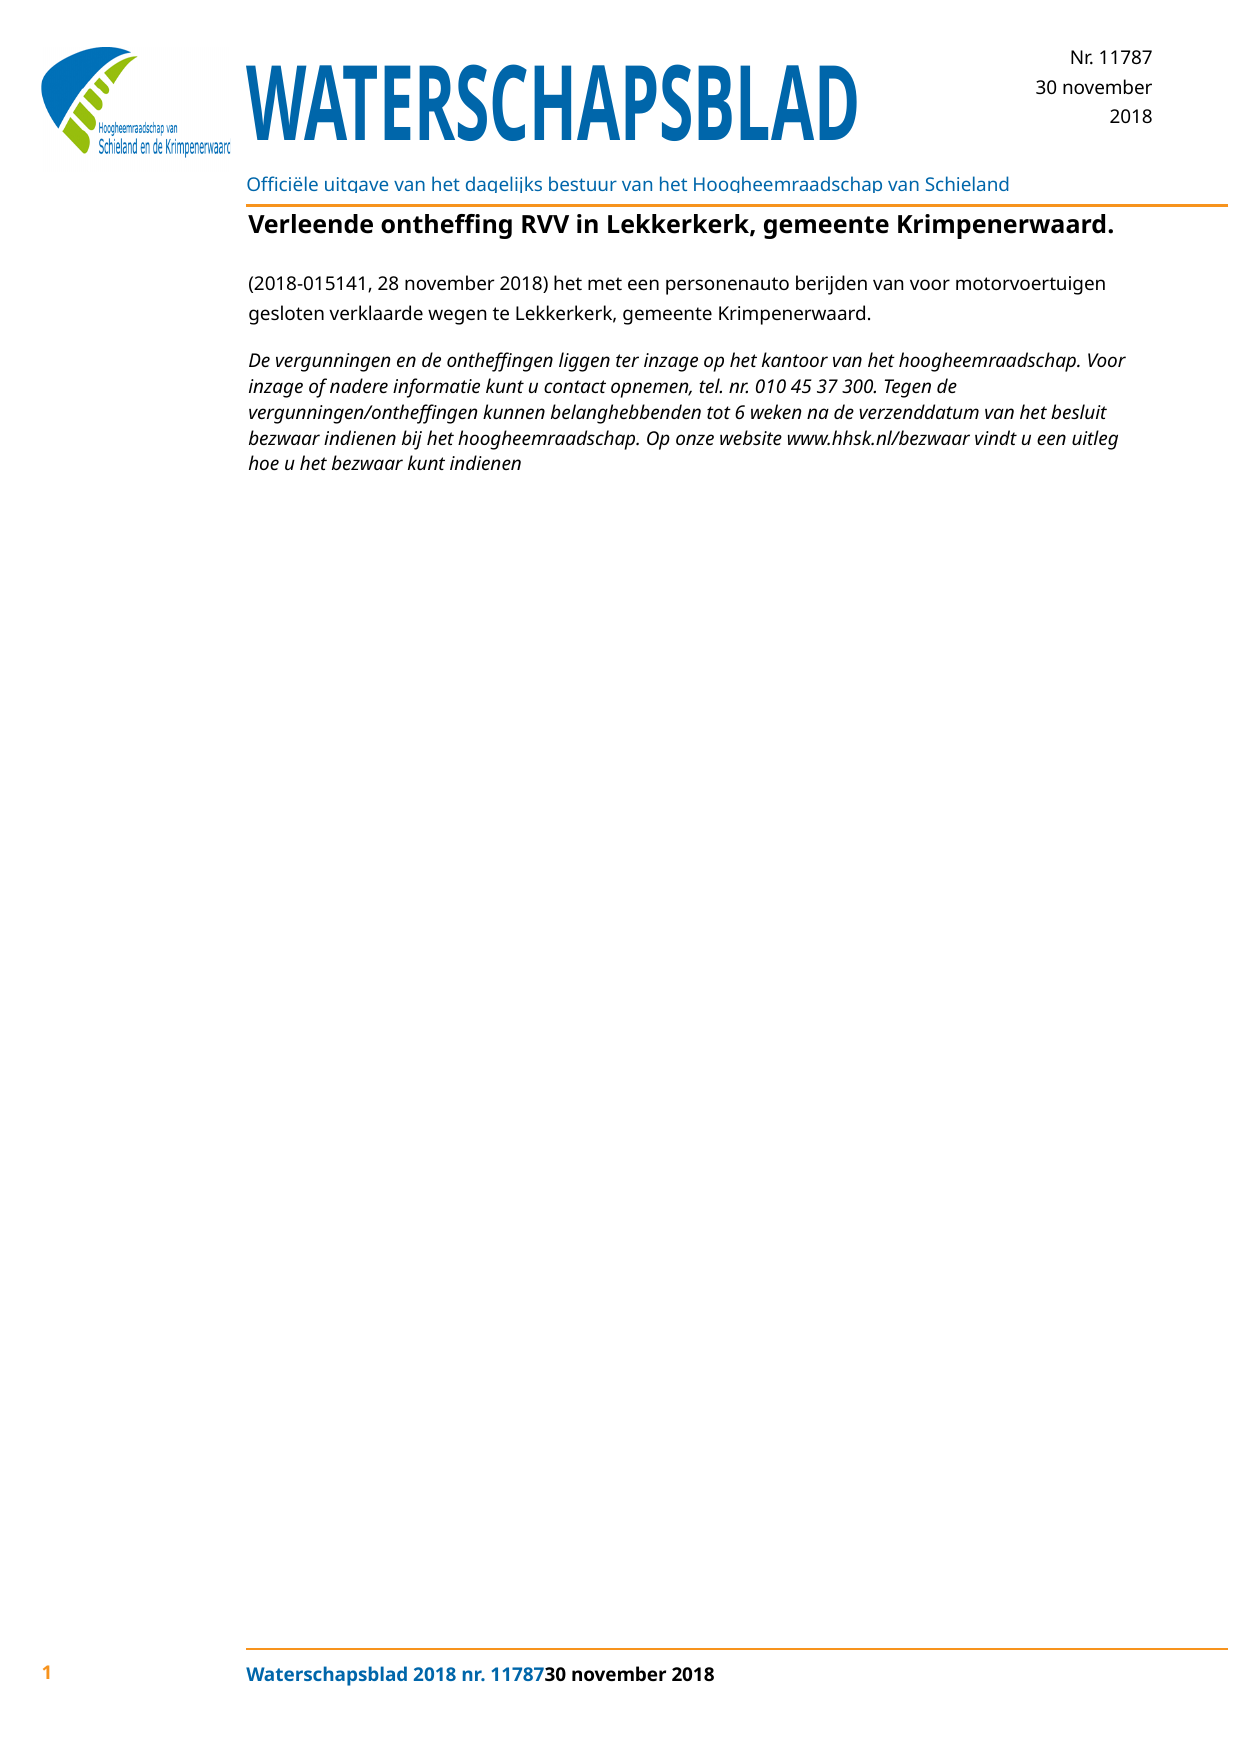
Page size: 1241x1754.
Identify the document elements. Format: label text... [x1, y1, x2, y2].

text De vergunningen en de ontheffingen liggen ter inzage op het kantoor van het hoogheemraadschap. Voor inzage of nadere informatie kunt u contact opnemen, tel. nr. 010 45 37 300. Tegen de vergunningen/ontheffingen kunnen belanghebbenden tot 6 weken na de verzenddatum van het besluit bezwaar indienen bij het hoogheemraadschap. Op onze website www.hhsk.nl/bezwaar vindt u een uitleg hoe u het bezwaar kunt indienen [248, 348, 1152, 476]
text (2018-015141, 28 november 2018) het met een personenauto berijden van voor motorvoertuigen gesloten verklaarde wegen te Lekkerkerk, gemeente Krimpenerwaard. [248, 270, 1152, 326]
text Verleende ontheffing RVV in Lekkerkerk, gemeente Krimpenerwaard. [248, 207, 1152, 241]
picture [41, 47, 231, 172]
